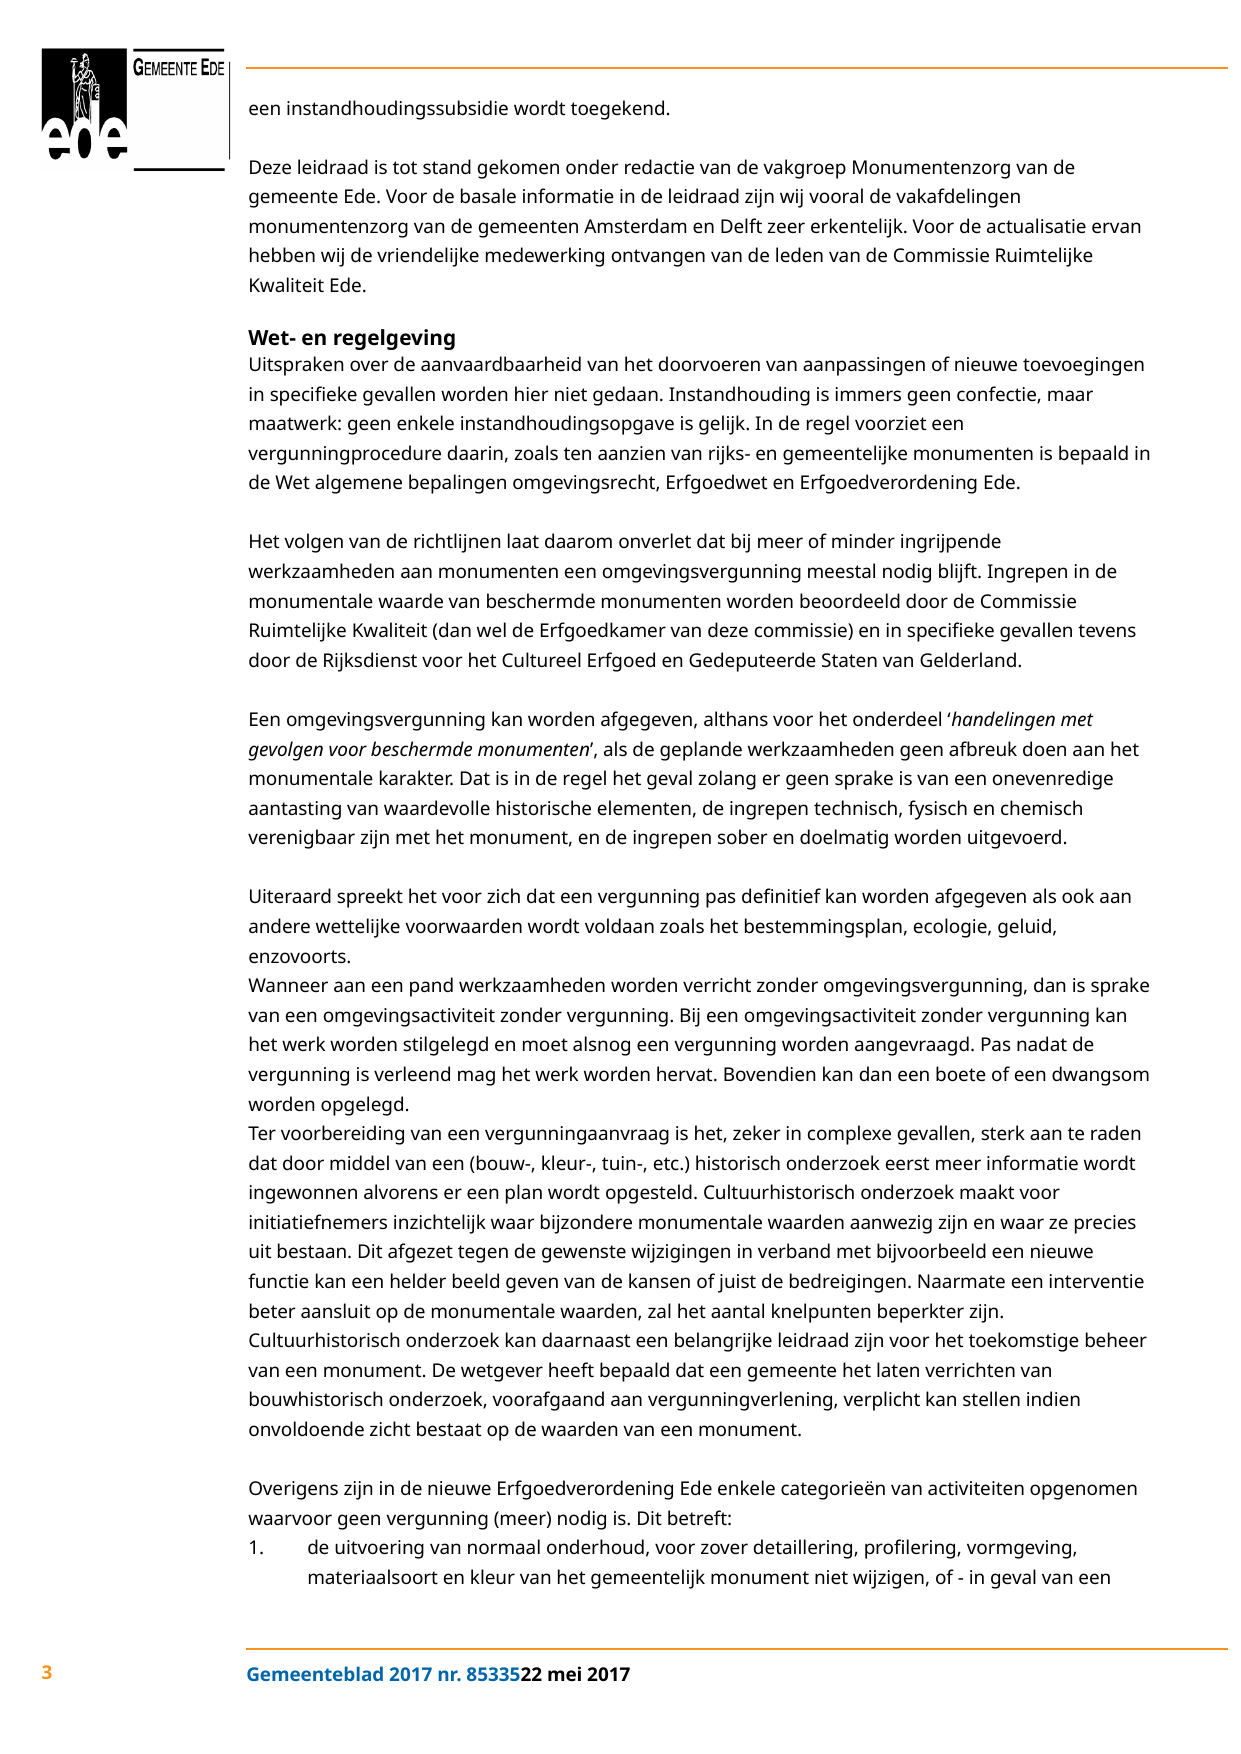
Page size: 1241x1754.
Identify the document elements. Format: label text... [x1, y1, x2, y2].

text Een omgevingsvergunning kan worden afgegeven, althans voor het onderdeel ‘handelingen met gevolgen voor beschermde monumenten’, als de geplande werkzaamheden geen afbreuk doen aan het monumentale karakter. Dat is in de regel het geval zolang er geen sprake is van een onevenredige aantasting van waardevolle historische elementen, de ingrepen technisch, fysisch en chemisch verenigbaar zijn met het monument, en de ingrepen sober en doelmatig worden uitgevoerd. [248, 706, 1152, 850]
text Wet- en regelgeving [248, 323, 1152, 351]
list de uitvoering van normaal onderhoud, voor zover detaillering, profilering, vormgeving, materiaalsoort en kleur van het gemeentelijk monument niet wijzigen, of - in geval van een [248, 1534, 1152, 1590]
text Het volgen van de richtlijnen laat daarom onverlet dat bij meer of minder ingrijpende werkzaamheden aan monumenten een omgevingsvergunning meestal nodig blijft. Ingrepen in de monumentale waarde van beschermde monumenten worden beoordeeld door de Commissie Ruimtelijke Kwaliteit (dan wel de Erfgoedkamer van deze commissie) en in specifieke gevallen tevens door de Rijksdienst voor het Cultureel Erfgoed en Gedeputeerde Staten van Gelderland. [248, 529, 1152, 673]
picture [41, 47, 231, 172]
text Wanneer aan een pand werkzaamheden worden verricht zonder omgevingsvergunning, dan is sprake van een omgevingsactiviteit zonder vergunning. Bij een omgevingsactiviteit zonder vergunning kan het werk worden stilgelegd en moet alsnog een vergunning worden aangevraagd. Pas nadat de vergunning is verleend mag het werk worden hervat. Bovendien kan dan een boete of een dwangsom worden opgelegd. [248, 972, 1152, 1116]
text Uitspraken over de aanvaardbaarheid van het doorvoeren van aanpassingen of nieuwe toevoegingen in specifieke gevallen worden hier niet gedaan. Instandhouding is immers geen confectie, maar maatwerk: geen enkele instandhoudingsopgave is gelijk. In de regel voorziet een vergunningprocedure daarin, zoals ten aanzien van rijks- en gemeentelijke monumenten is bepaald in de Wet algemene bepalingen omgevingsrecht, Erfgoedwet en Erfgoedverordening Ede. [248, 351, 1152, 495]
text Overigens zijn in de nieuwe Erfgoedverordening Ede enkele categorieën van activiteiten opgenomen waarvoor geen vergunning (meer) nodig is. Dit betreft: [248, 1475, 1152, 1531]
text Ter voorbereiding van een vergunningaanvraag is het, zeker in complexe gevallen, sterk aan te raden dat door middel van een (bouw-, kleur-, tuin-, etc.) historisch onderzoek eerst meer informatie wordt ingewonnen alvorens er een plan wordt opgesteld. Cultuurhistorisch onderzoek maakt voor initiatiefnemers inzichtelijk waar bijzondere monumentale waarden aanwezig zijn en waar ze precies uit bestaan. Dit afgezet tegen de gewenste wijzigingen in verband met bijvoorbeeld een nieuwe functie kan een helder beeld geven van de kansen of juist de bedreigingen. Naarmate een interventie beter aansluit op de monumentale waarden, zal het aantal knelpunten beperkter zijn. Cultuurhistorisch onderzoek kan daarnaast een belangrijke leidraad zijn voor het toekomstige beheer van een monument. De wetgever heeft bepaald dat een gemeente het laten verrichten van bouwhistorisch onderzoek, voorafgaand aan vergunningverlening, verplicht kan stellen indien onvoldoende zicht bestaat op de waarden van een monument. [248, 1120, 1152, 1442]
text een instandhoudingssubsidie wordt toegekend. [248, 95, 1152, 121]
text Deze leidraad is tot stand gekomen onder redactie van de vakgroep Monumentenzorg van de gemeente Ede. Voor de basale informatie in de leidraad zijn wij vooral de vakafdelingen monumentenzorg van de gemeenten Amsterdam en Delft zeer erkentelijk. Voor de actualisatie ervan hebben wij de vriendelijke medewerking ontvangen van de leden van de Commissie Ruimtelijke Kwaliteit Ede. [248, 154, 1152, 298]
text Uiteraard spreekt het voor zich dat een vergunning pas definitief kan worden afgegeven als ook aan andere wettelijke voorwaarden wordt voldaan zoals het bestemmingsplan, ecologie, geluid, enzovoorts. [248, 884, 1152, 968]
